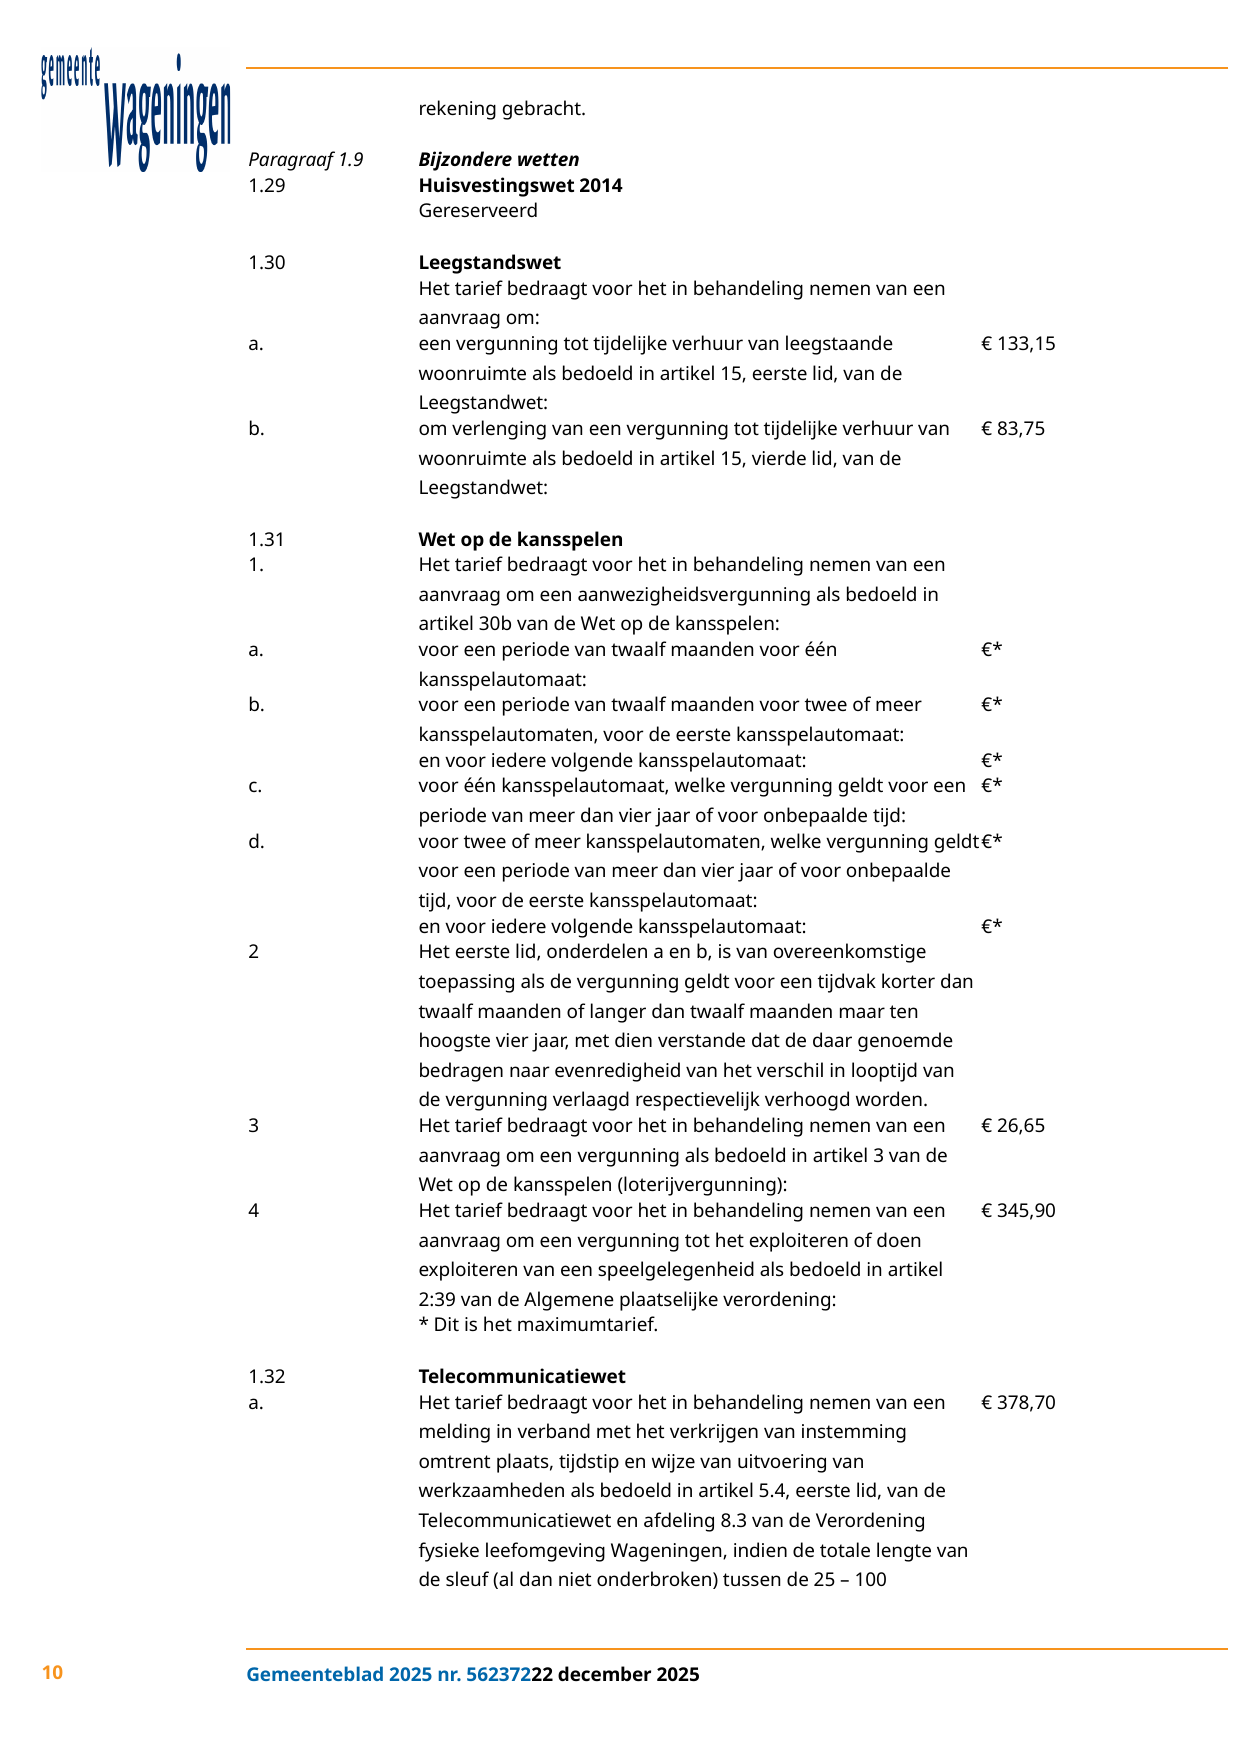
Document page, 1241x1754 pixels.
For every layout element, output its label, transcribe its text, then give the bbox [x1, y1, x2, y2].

picture [41, 47, 231, 172]
table_cell €* [981, 828, 1152, 913]
table_cell € 378,70 [981, 1389, 1152, 1592]
table_cell [248, 95, 418, 121]
table_cell [418, 224, 981, 249]
table_cell een vergunning tot tijdelijke verhuur van leegstaande woonruimte als bedoeld in artikel 15, eerste lid, van de Leegstandwet: [418, 330, 981, 415]
table_cell 1.32 [248, 1363, 418, 1389]
table_cell 1. [248, 551, 418, 636]
table_cell Het tarief bedraagt voor het in behandeling nemen van een melding in verband met het verkrijgen van instemming omtrent plaats, tijdstip en wijze van uitvoering van werkzaamheden als bedoeld in artikel 5.4, eerste lid, van de Telecommunicatiewet en afdeling 8.3 van de Verordening fysieke leefomgeving Wageningen, indien de totale lengte van de sleuf (al dan niet onderbroken) tussen de 25 – 100 [418, 1389, 981, 1592]
table_cell [248, 224, 418, 249]
table_cell € 26,65 [981, 1112, 1152, 1197]
table_cell en voor iedere volgende kansspelautomaat: [418, 747, 981, 773]
table_cell Telecommunicatiewet [418, 1363, 981, 1389]
table_cell rekening gebracht. [418, 95, 981, 121]
table_cell Leegstandswet [418, 249, 981, 275]
table_cell Het tarief bedraagt voor het in behandeling nemen van een aanvraag om een aanwezigheidsvergunning als bedoeld in artikel 30b van de Wet op de kansspelen: [418, 551, 981, 636]
table_cell 2 [248, 939, 418, 1112]
table_cell Het eerste lid, onderdelen a en b, is van overeenkomstige toepassing als de vergunning geldt voor een tijdvak korter dan twaalf maanden of langer dan twaalf maanden maar ten hoogste vier jaar, met dien verstande dat de daar genoemde bedragen naar evenredigheid van het verschil in looptijd van de vergunning verlaagd respectievelijk verhoogd worden. [418, 939, 981, 1112]
table_cell Paragraaf 1.9 [248, 146, 418, 172]
table_cell * Dit is het maximumtarief. [418, 1312, 981, 1337]
table_cell voor een periode van twaalf maanden voor twee of meer kansspelautomaten, voor de eerste kansspelautomaat: [418, 692, 981, 747]
table_cell [248, 500, 418, 526]
table_cell 1.30 [248, 249, 418, 275]
table_cell €* [981, 747, 1152, 773]
table_cell €* [981, 692, 1152, 747]
table_cell [418, 1338, 981, 1363]
table_cell [981, 95, 1152, 121]
table_cell Het tarief bedraagt voor het in behandeling nemen van een aanvraag om een vergunning als bedoeld in artikel 3 van de Wet op de kansspelen (loterijvergunning): [418, 1112, 981, 1197]
table_cell 1.29 [248, 172, 418, 198]
table_cell b. [248, 415, 418, 500]
table_cell [981, 146, 1152, 172]
table_cell voor één kansspelautomaat, welke vergunning geldt voor een periode van meer dan vier jaar of voor onbepaalde tijd: [418, 773, 981, 828]
table_cell [981, 121, 1152, 146]
table_cell [981, 1363, 1152, 1389]
table_cell [981, 172, 1152, 198]
table_cell [981, 526, 1152, 551]
table_cell Het tarief bedraagt voor het in behandeling nemen van een aanvraag om een vergunning tot het exploiteren of doen exploiteren van een speelgelegenheid als bedoeld in artikel 2:39 van de Algemene plaatselijke verordening: [418, 1197, 981, 1312]
table_cell b. [248, 692, 418, 747]
table_cell [981, 939, 1152, 1112]
table_cell Het tarief bedraagt voor het in behandeling nemen van een aanvraag om: [418, 275, 981, 330]
table_cell [418, 121, 981, 146]
table_cell [981, 1312, 1152, 1337]
table_cell a. [248, 330, 418, 415]
table_cell [418, 500, 981, 526]
table_cell € 345,90 [981, 1197, 1152, 1312]
table_cell [248, 1338, 418, 1363]
table_cell Bijzondere wetten [418, 146, 981, 172]
table_cell om verlenging van een vergunning tot tijdelijke verhuur van woonruimte als bedoeld in artikel 15, vierde lid, van de Leegstandwet: [418, 415, 981, 500]
table_cell Wet op de kansspelen [418, 526, 981, 551]
table_cell € 133,15 [981, 330, 1152, 415]
table_cell [248, 121, 418, 146]
table_cell €* [981, 636, 1152, 692]
table_cell 3 [248, 1112, 418, 1197]
table_cell [248, 1312, 418, 1337]
table_cell [981, 500, 1152, 526]
table_cell Huisvestingswet 2014 [418, 172, 981, 198]
table_cell Gereserveerd [418, 198, 981, 223]
table_cell voor een periode van twaalf maanden voor één kansspelautomaat: [418, 636, 981, 692]
table_cell c. [248, 773, 418, 828]
table_cell voor twee of meer kansspelautomaten, welke vergunning geldt voor een periode van meer dan vier jaar of voor onbepaalde tijd, voor de eerste kansspelautomaat: [418, 828, 981, 913]
table_cell [248, 913, 418, 939]
table_cell [248, 275, 418, 330]
table_cell 1.31 [248, 526, 418, 551]
table_cell [981, 224, 1152, 249]
table_cell a. [248, 1389, 418, 1592]
table_cell [248, 198, 418, 223]
table_cell d. [248, 828, 418, 913]
table_cell [981, 1338, 1152, 1363]
table_cell a. [248, 636, 418, 692]
table_cell €* [981, 773, 1152, 828]
table_cell €* [981, 913, 1152, 939]
table_cell [981, 198, 1152, 223]
table_cell [248, 747, 418, 773]
table_cell en voor iedere volgende kansspelautomaat: [418, 913, 981, 939]
table_cell 4 [248, 1197, 418, 1312]
table_cell [981, 551, 1152, 636]
table_cell [981, 249, 1152, 275]
table_cell [981, 275, 1152, 330]
table_cell € 83,75 [981, 415, 1152, 500]
